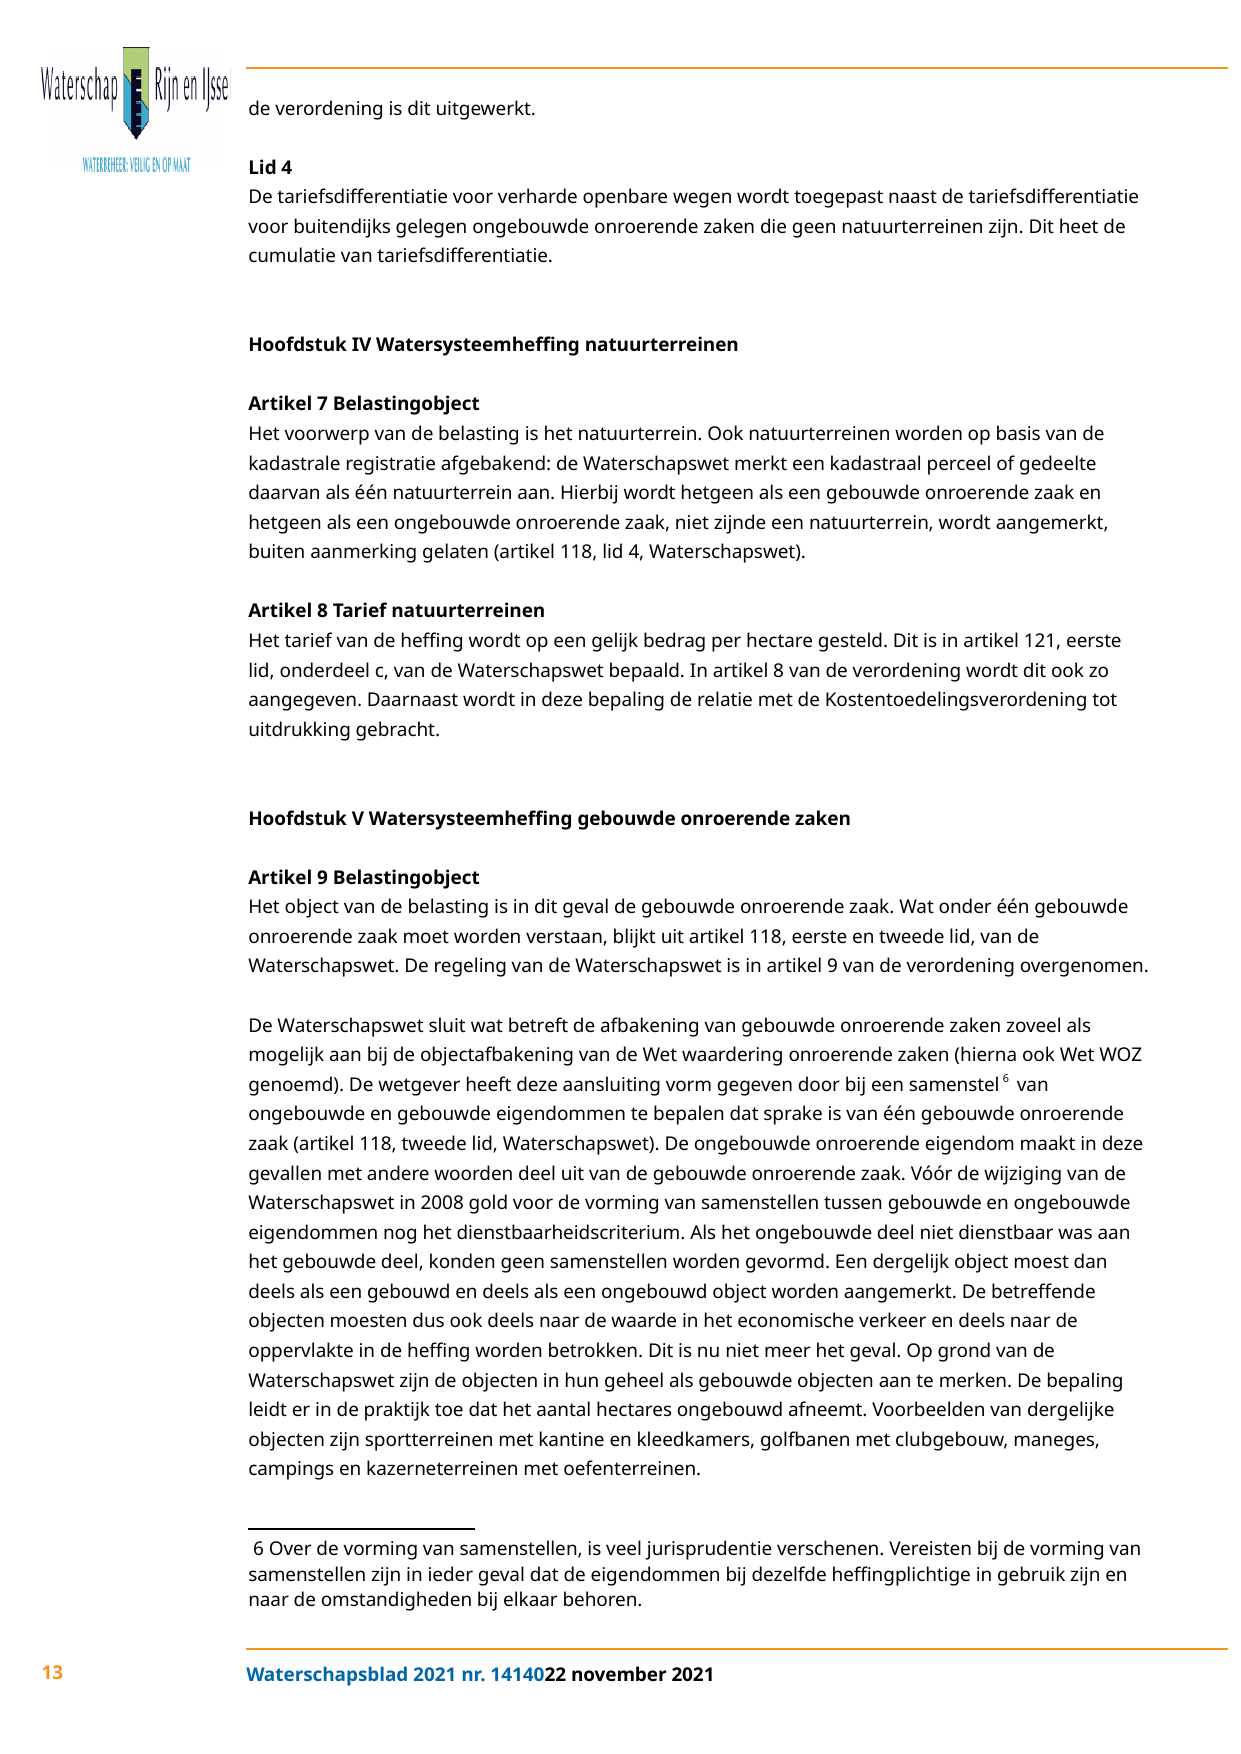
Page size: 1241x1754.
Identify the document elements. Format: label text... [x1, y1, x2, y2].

text De tariefsdifferentiatie voor verharde openbare wegen wordt toegepast naast de tariefsdifferentiatie voor buitendijks gelegen ongebouwde onroerende zaken die geen natuurterreinen zijn. Dit heet de cumulatie van tariefsdifferentiatie. [248, 183, 1152, 268]
text De Waterschapswet sluit wat betreft de afbakening van gebouwde onroerende zaken zoveel als mogelijk aan bij de objectafbakening van de Wet waardering onroerende zaken (hierna ook Wet WOZ genoemd). De wetgever heeft deze aansluiting vorm gegeven door bij een samenstel van ongebouwde en gebouwde eigendommen te bepalen dat sprake is van één gebouwde onroerende zaak (artikel 118, tweede lid, Waterschapswet). De ongebouwde onroerende eigendom maakt in deze gevallen met andere woorden deel uit van de gebouwde onroerende zaak. Vóór de wijziging van de Waterschapswet in 2008 gold voor de vorming van samenstellen tussen gebouwde en ongebouwde eigendommen nog het dienstbaarheidscriterium. Als het ongebouwde deel niet dienstbaar was aan het gebouwde deel, konden geen samenstellen worden gevormd. Een dergelijk object moest dan deels als een gebouwd en deels als een ongebouwd object worden aangemerkt. De betreffende objecten moesten dus ook deels naar de waarde in het economische verkeer en deels naar de oppervlakte in de heffing worden betrokken. Dit is nu niet meer het geval. Op grond van de Waterschapswet zijn de objecten in hun geheel als gebouwde objecten aan te merken. De bepaling leidt er in de praktijk toe dat het aantal hectares ongebouwd afneemt. Voorbeelden van dergelijke objecten zijn sportterreinen met kantine en kleedkamers, golfbanen met clubgebouw, maneges, campings en kazerneterreinen met oefenterreinen. [248, 1012, 1152, 1481]
text Lid 4 [248, 154, 1152, 180]
text Het tarief van de heffing wordt op een gelijk bedrag per hectare gesteld. Dit is in artikel 121, eerste lid, onderdeel c, van de Waterschapswet bepaald. In artikel 8 van de verordening wordt dit ook zo aangegeven. Daarnaast wordt in deze bepaling de relatie met de Kostentoedelingsverordening tot uitdrukking gebracht. [248, 627, 1152, 742]
text de verordening is dit uitgewerkt. [248, 95, 1152, 121]
text Over de vorming van samenstellen, is veel jurisprudentie verschenen. Vereisten bij de vorming van samenstellen zijn in ieder geval dat de eigendommen bij dezelfde heffingplichtige in gebruik zijn en naar de omstandigheden bij elkaar behoren. [248, 1535, 1152, 1612]
text Hoofdstuk IV Watersysteemheffing natuurterreinen [248, 331, 1152, 357]
text Het object van de belasting is in dit geval de gebouwde onroerende zaak. Wat onder één gebouwde onroerende zaak moet worden verstaan, blijkt uit artikel 118, eerste en tweede lid, van de Waterschapswet. De regeling van de Waterschapswet is in artikel 9 van de verordening overgenomen. [248, 893, 1152, 978]
text Het voorwerp van de belasting is het natuurterrein. Ook natuurterreinen worden op basis van de kadastrale registratie afgebakend: de Waterschapswet merkt een kadastraal perceel of gedeelte daarvan als één natuurterrein aan. Hierbij wordt hetgeen als een gebouwde onroerende zaak en hetgeen als een ongebouwde onroerende zaak, niet zijnde een natuurterrein, wordt aangemerkt, buiten aanmerking gelaten (artikel 118, lid 4, Waterschapswet). [248, 420, 1152, 564]
text Artikel 9 Belastingobject [248, 864, 1152, 890]
text Artikel 8 Tarief natuurterreinen [248, 598, 1152, 623]
text Hoofdstuk V Watersysteemheffing gebouwde onroerende zaken [248, 805, 1152, 831]
text Artikel 7 Belastingobject [248, 391, 1152, 416]
picture [41, 47, 231, 172]
